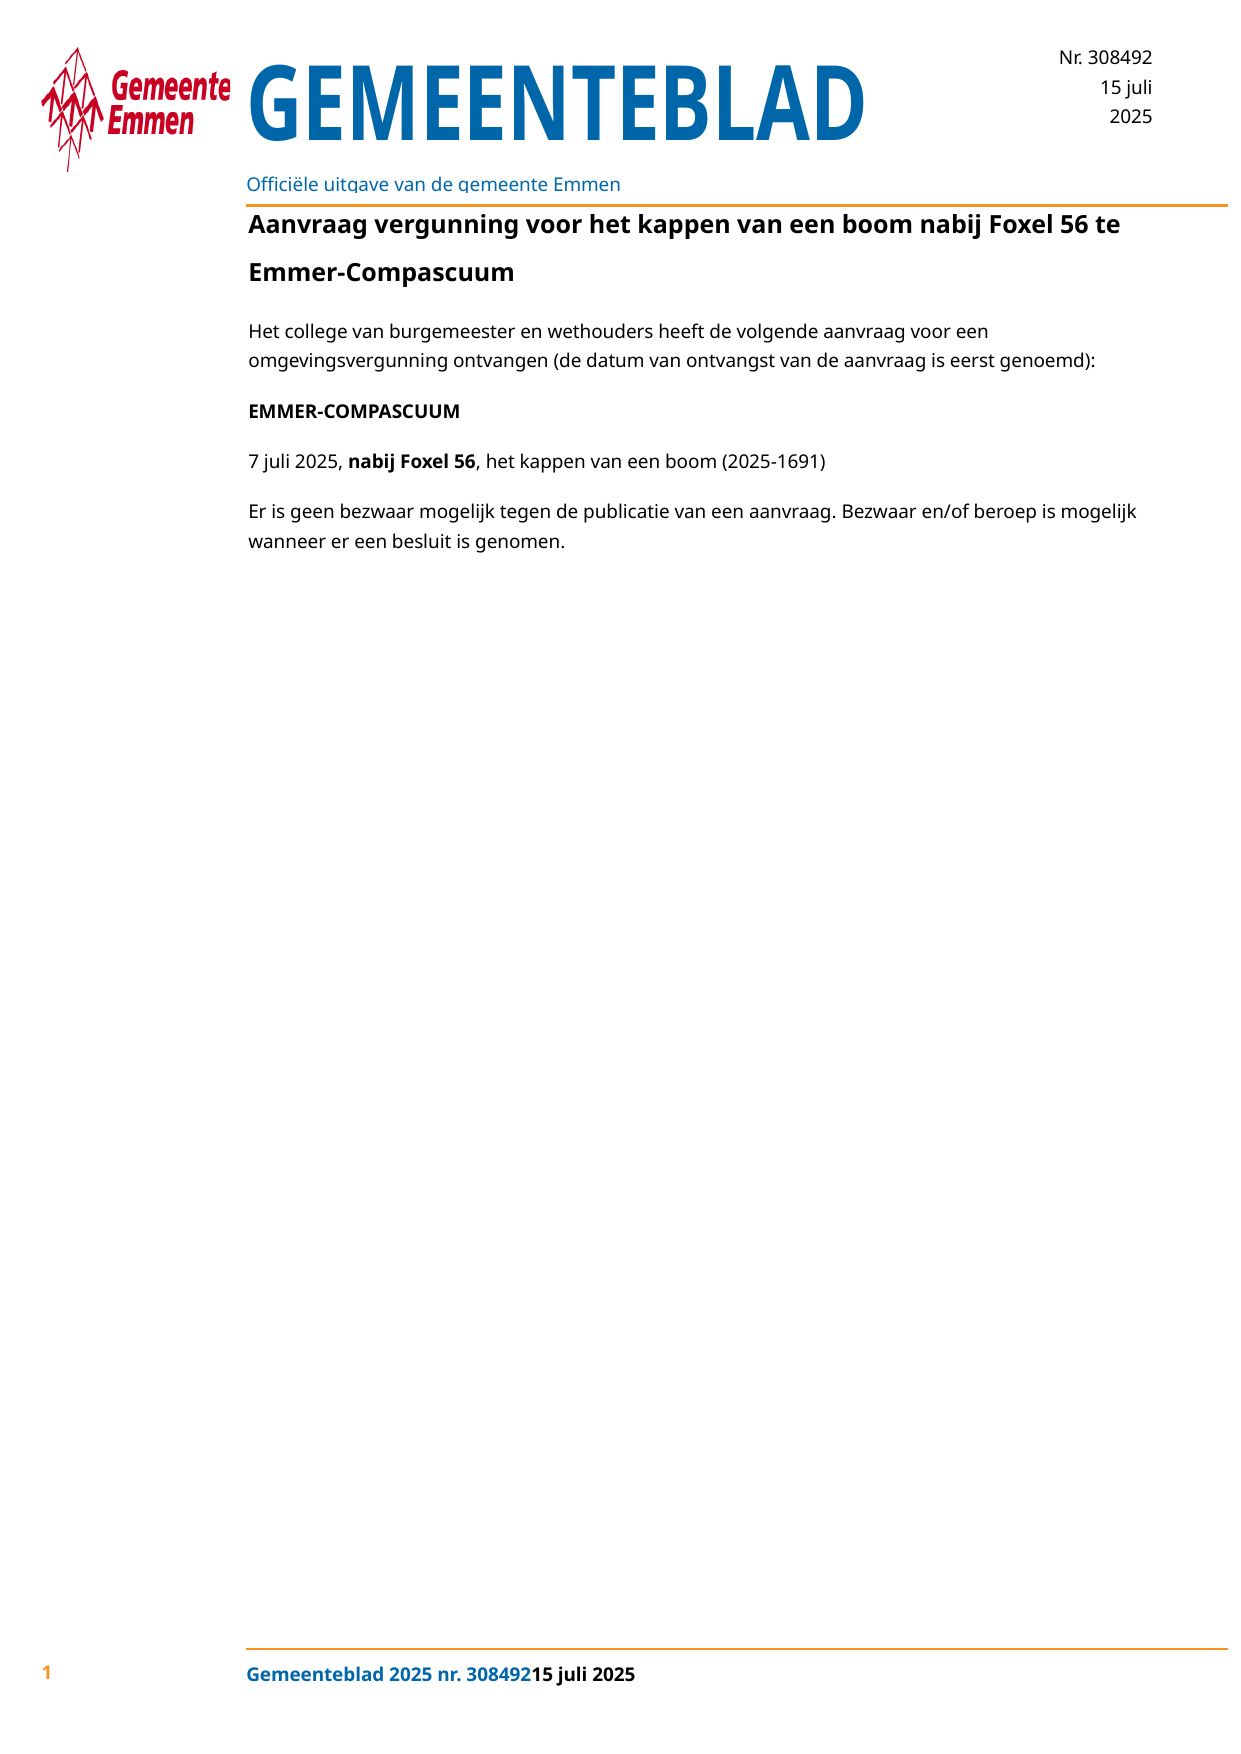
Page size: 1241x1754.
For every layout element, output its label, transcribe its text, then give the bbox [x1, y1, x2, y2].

text Het college van burgemeester en wethouders heeft de volgende aanvraag voor een omgevingsvergunning ontvangen (de datum van ontvangst van de aanvraag is eerst genoemd): [248, 318, 1152, 373]
text 7 juli 2025, nabij Foxel 56, het kappen van een boom (2025-1691) [248, 448, 1152, 474]
text Aanvraag vergunning voor het kappen van een boom nabij Foxel 56 te Emmer-Compascuum [248, 207, 1152, 288]
picture [41, 47, 231, 172]
text Er is geen bezwaar mogelijk tegen de publicatie van een aanvraag. Bezwaar en/of beroep is mogelijk wanneer er een besluit is genomen. [248, 499, 1152, 554]
text EMMER-COMPASCUUM [248, 398, 1152, 424]
